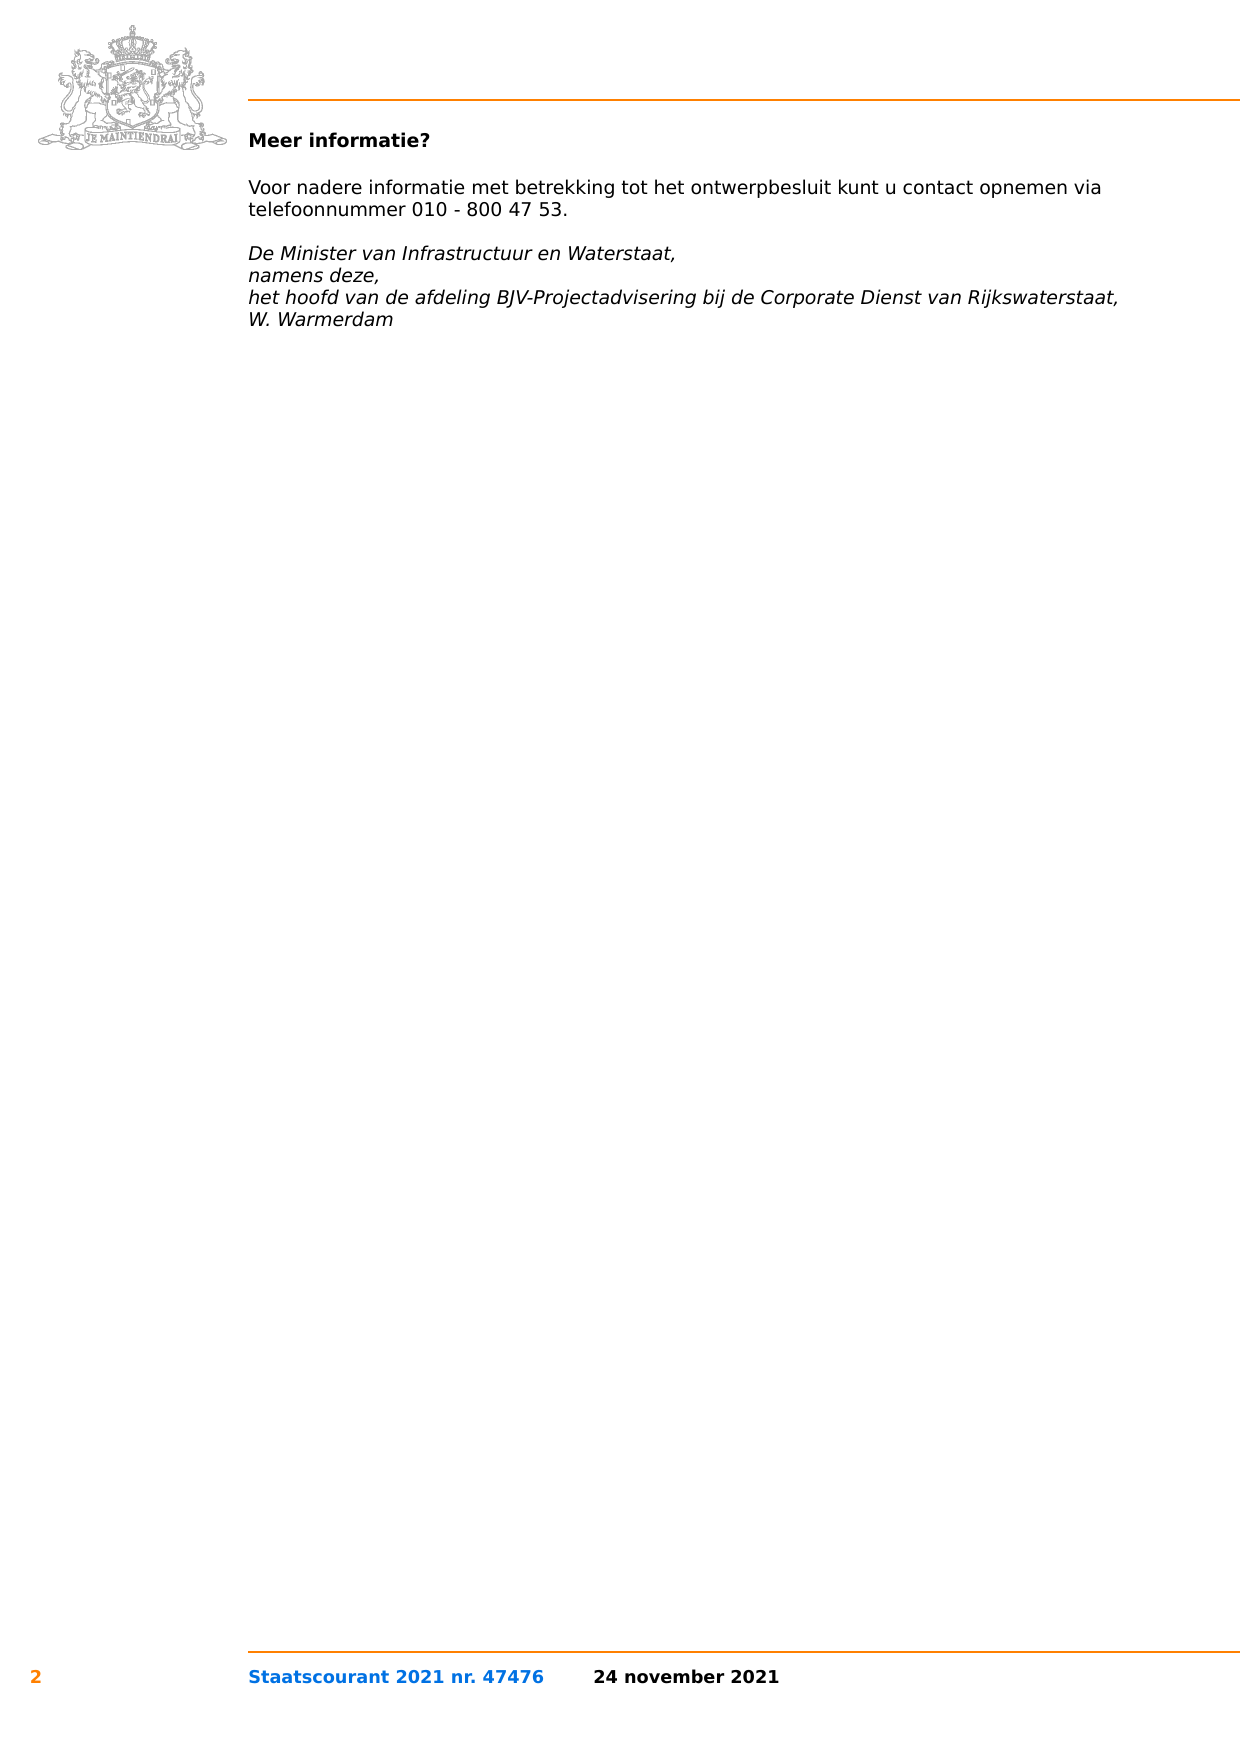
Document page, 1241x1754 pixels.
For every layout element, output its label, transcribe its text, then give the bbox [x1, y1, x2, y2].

text De Minister van Infrastructuur en Waterstaat, namens deze, het hoofd van de afdeling BJV-Projectadvisering bij de Corporate Dienst van Rijkswaterstaat, W. Warmerdam [248, 243, 1163, 331]
picture [38, 25, 227, 150]
subtitle Meer informatie? [248, 130, 1163, 152]
text Voor nadere informatie met betrekking tot het ontwerpbesluit kunt u contact opnemen via telefoonnummer 010 - 800 47 53. [248, 177, 1163, 221]
